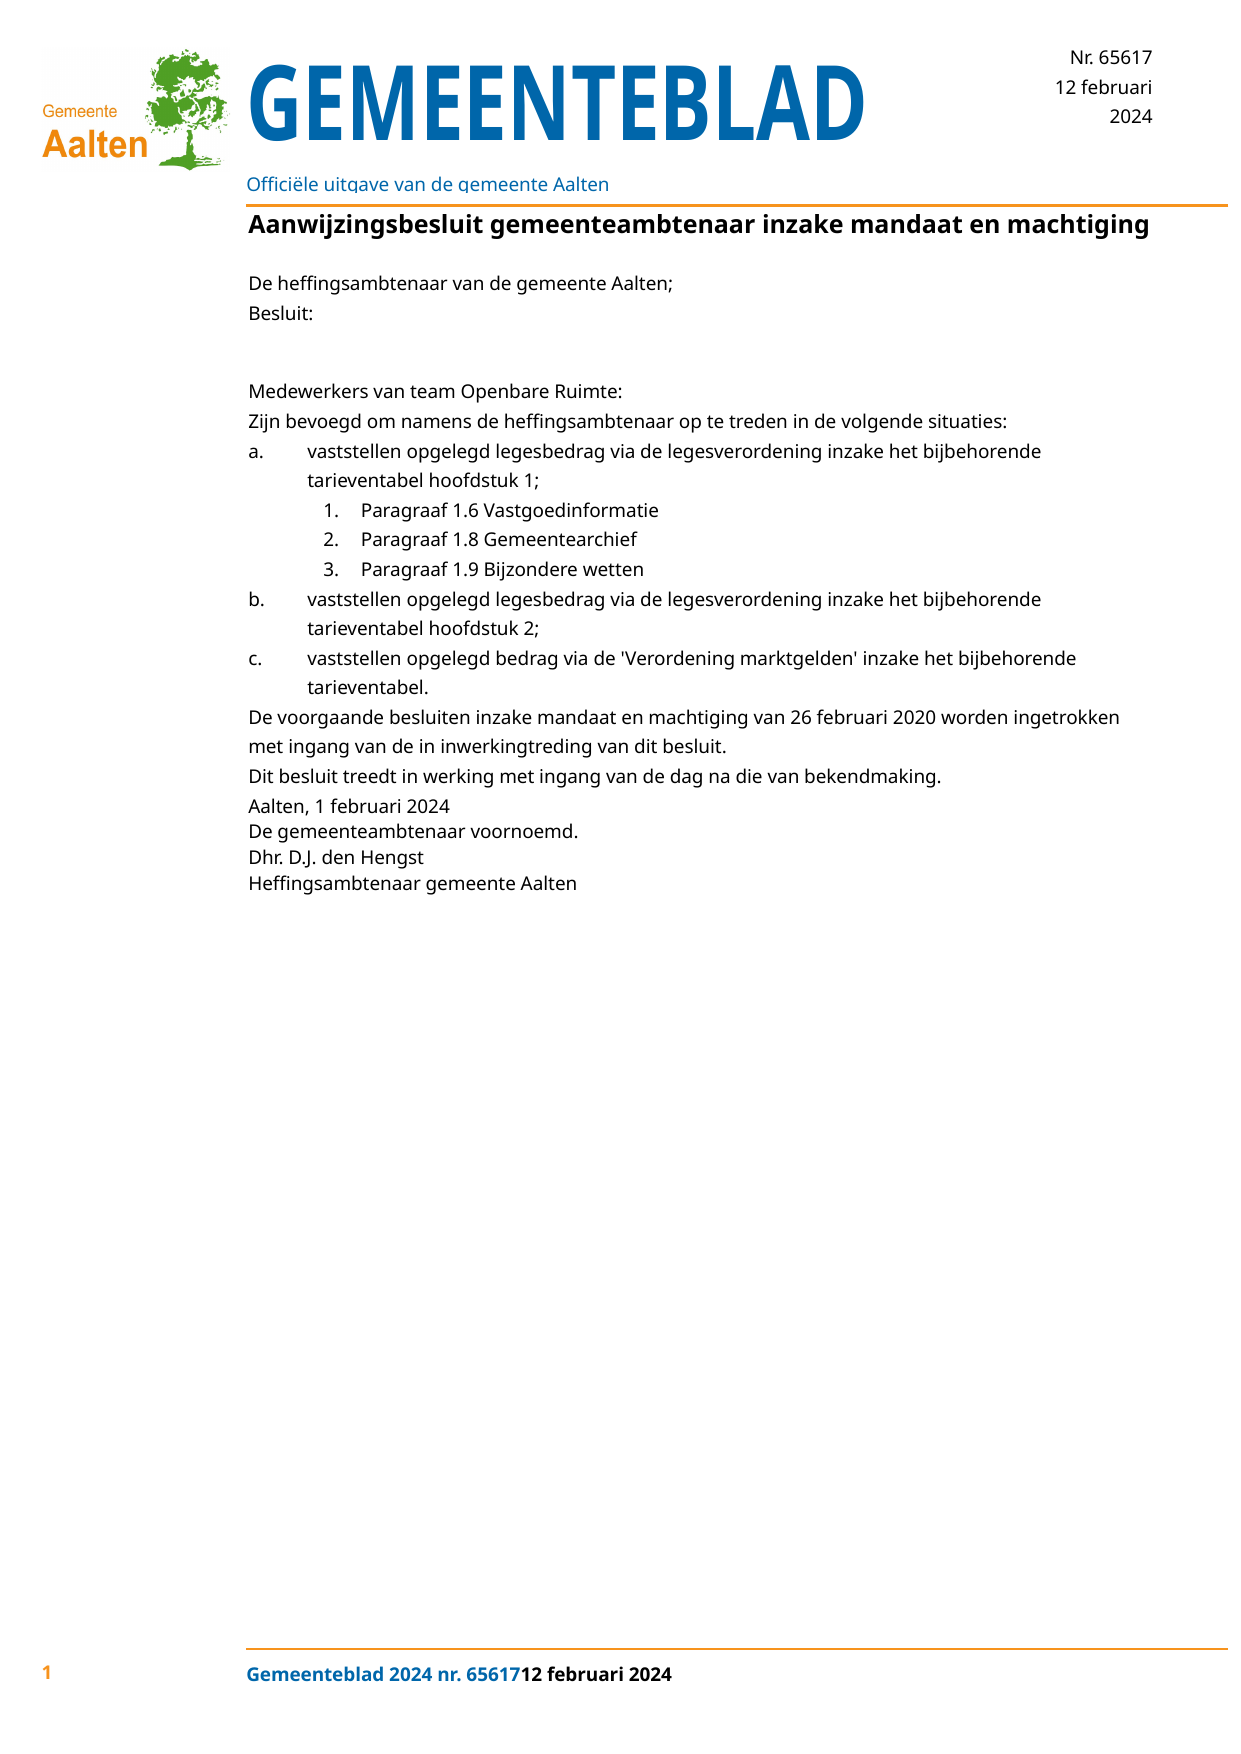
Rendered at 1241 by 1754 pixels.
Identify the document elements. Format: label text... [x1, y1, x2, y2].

picture [41, 47, 231, 172]
text Aalten, 1 februari 2024 [248, 793, 1152, 819]
text Dit besluit treedt in werking met ingang van de dag na die van bekendmaking. [248, 763, 1152, 789]
text Aanwijzingsbesluit gemeenteambtenaar inzake mandaat en machtiging [248, 207, 1152, 241]
text De gemeenteambtenaar voornoemd. [248, 819, 1152, 844]
list vaststellen opgelegd legesbedrag via de legesverordening inzake het bijbehorende tarieventabel hoofdstuk 1; [248, 438, 1152, 493]
text Zijn bevoegd om namens de heffingsambtenaar op te treden in de volgende situaties: [248, 408, 1152, 434]
list Paragraaf 1.8 Gemeentearchief [323, 527, 1152, 552]
text Dhr. D.J. den Hengst [248, 844, 1152, 870]
text Medewerkers van team Openbare Ruimte: [248, 379, 1152, 404]
list vaststellen opgelegd bedrag via de 'Verordening marktgelden' inzake het bijbehorende tarieventabel. [248, 645, 1152, 700]
text De heffingsambtenaar van de gemeente Aalten; [248, 270, 1152, 296]
list vaststellen opgelegd legesbedrag via de legesverordening inzake het bijbehorende tarieventabel hoofdstuk 2; [248, 586, 1152, 641]
text De voorgaande besluiten inzake mandaat en machtiging van 26 februari 2020 worden ingetrokken met ingang van de in inwerkingtreding van dit besluit. [248, 704, 1152, 759]
text Heffingsambtenaar gemeente Aalten [248, 870, 1152, 896]
text Besluit: [248, 300, 1152, 326]
list Paragraaf 1.6 Vastgoedinformatie [323, 497, 1152, 523]
list Paragraaf 1.9 Bijzondere wetten [323, 556, 1152, 582]
